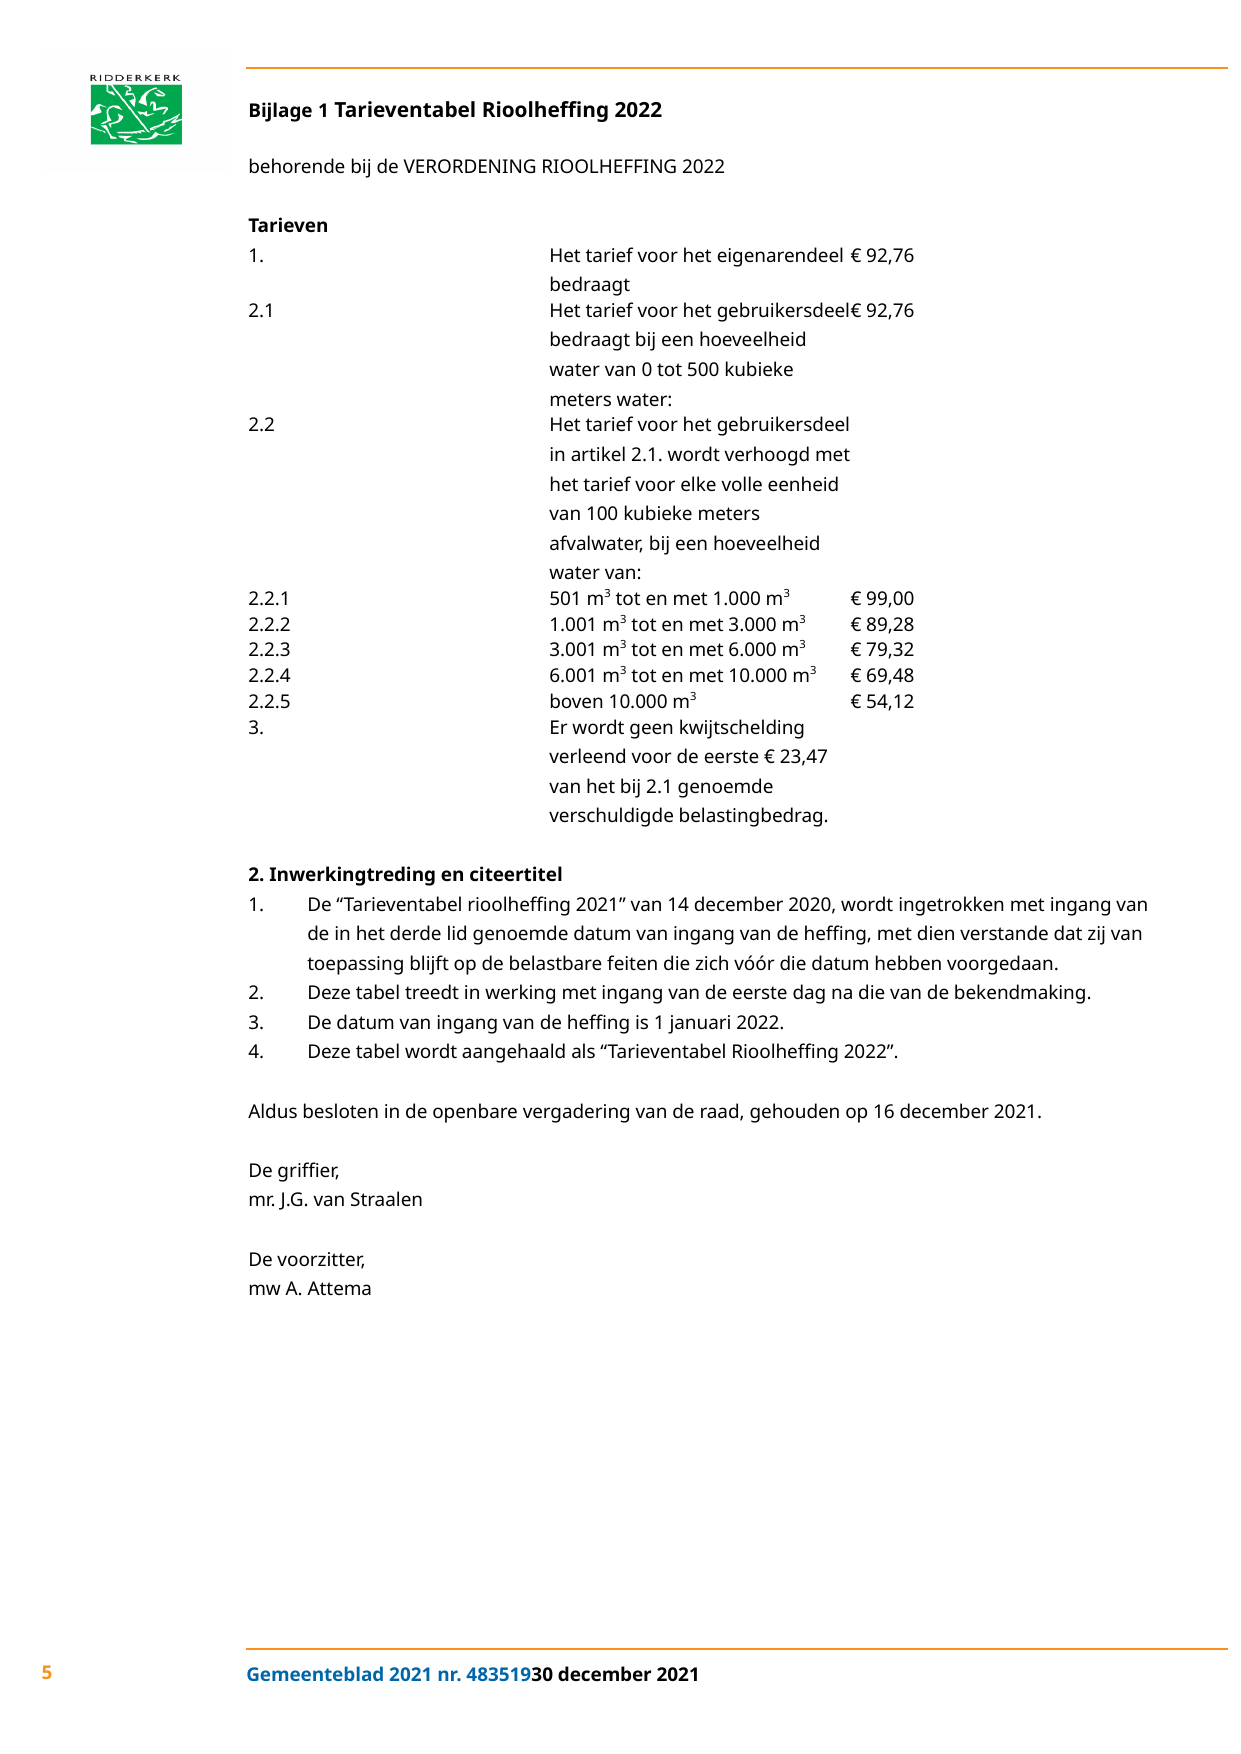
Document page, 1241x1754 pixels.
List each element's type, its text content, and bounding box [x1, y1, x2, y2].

table_cell 2.1 [248, 297, 549, 412]
table_cell 2.2 [248, 412, 549, 585]
table_header € 92,76 [850, 242, 1152, 297]
list Deze tabel wordt aangehaald als “Tarieventabel Rioolheffing 2022”. [248, 1039, 1152, 1064]
table_cell € 69,48 [850, 663, 1152, 688]
text Tarieven [248, 212, 1152, 238]
table_cell 2.2.5 [248, 688, 549, 714]
table_cell € 79,32 [850, 637, 1152, 662]
table_cell 6.001 m3 tot en met 10.000 m3 [549, 663, 850, 688]
table_cell 2.2.3 [248, 637, 549, 662]
table_cell € 89,28 [850, 611, 1152, 637]
table_header 1. [248, 242, 549, 297]
text mr. J.G. van Straalen [248, 1187, 1152, 1212]
table_cell 501 m3 tot en met 1.000 m3 [549, 585, 850, 611]
list De datum van ingang van de heffing is 1 januari 2022. [248, 1009, 1152, 1035]
list De “Tarieventabel rioolheffing 2021” van 14 december 2020, wordt ingetrokken met ingang van de in het derde lid genoemde datum van ingang van de heffing, met dien verstande dat zij van toepassing blijft op de belastbare feiten die zich vóór die datum hebben voorgedaan. [248, 891, 1152, 976]
text De voorzitter, [248, 1246, 1152, 1271]
table_cell Het tarief voor het gebruikersdeel in artikel 2.1. wordt verhoogd met het tarief voor elke volle eenheid van 100 kubieke meters afvalwater, bij een hoeveelheid water van: [549, 412, 850, 585]
text 2. Inwerkingtreding en citeertitel [248, 861, 1152, 887]
table_cell 3.001 m3 tot en met 6.000 m3 [549, 637, 850, 662]
text Aldus besloten in de openbare vergadering van de raad, gehouden op 16 december 2021. [248, 1098, 1152, 1123]
picture [41, 47, 231, 172]
table_header Het tarief voor het eigenarendeel bedraagt [549, 242, 850, 297]
table_cell 2.2.4 [248, 663, 549, 688]
table_cell € 54,12 [850, 688, 1152, 714]
table_cell 2.2.1 [248, 585, 549, 611]
text behorende bij de VERORDENING RIOOLHEFFING 2022 [248, 153, 1152, 179]
table_cell boven 10.000 m3 [549, 688, 850, 714]
table_cell € 92,76 [850, 297, 1152, 412]
table_cell Er wordt geen kwijtschelding verleend voor de eerste € 23,47 van het bij 2.1 genoemde verschuldigde belastingbedrag. [549, 714, 850, 828]
table_cell Het tarief voor het gebruikersdeel bedraagt bij een hoeveelheid water van 0 tot 500 kubieke meters water: [549, 297, 850, 412]
text mw A. Attema [248, 1275, 1152, 1301]
text De griffier, [248, 1157, 1152, 1183]
table_cell 2.2.2 [248, 611, 549, 637]
table_cell [850, 412, 1152, 585]
table_cell 3. [248, 714, 549, 828]
table_cell 1.001 m3 tot en met 3.000 m3 [549, 611, 850, 637]
table_cell [850, 714, 1152, 828]
table_cell € 99,00 [850, 585, 1152, 611]
text Bijlage 1 Tarieventabel Rioolheffing 2022 [248, 95, 1152, 123]
list Deze tabel treedt in werking met ingang van de eerste dag na die van de bekendmaking. [248, 979, 1152, 1005]
